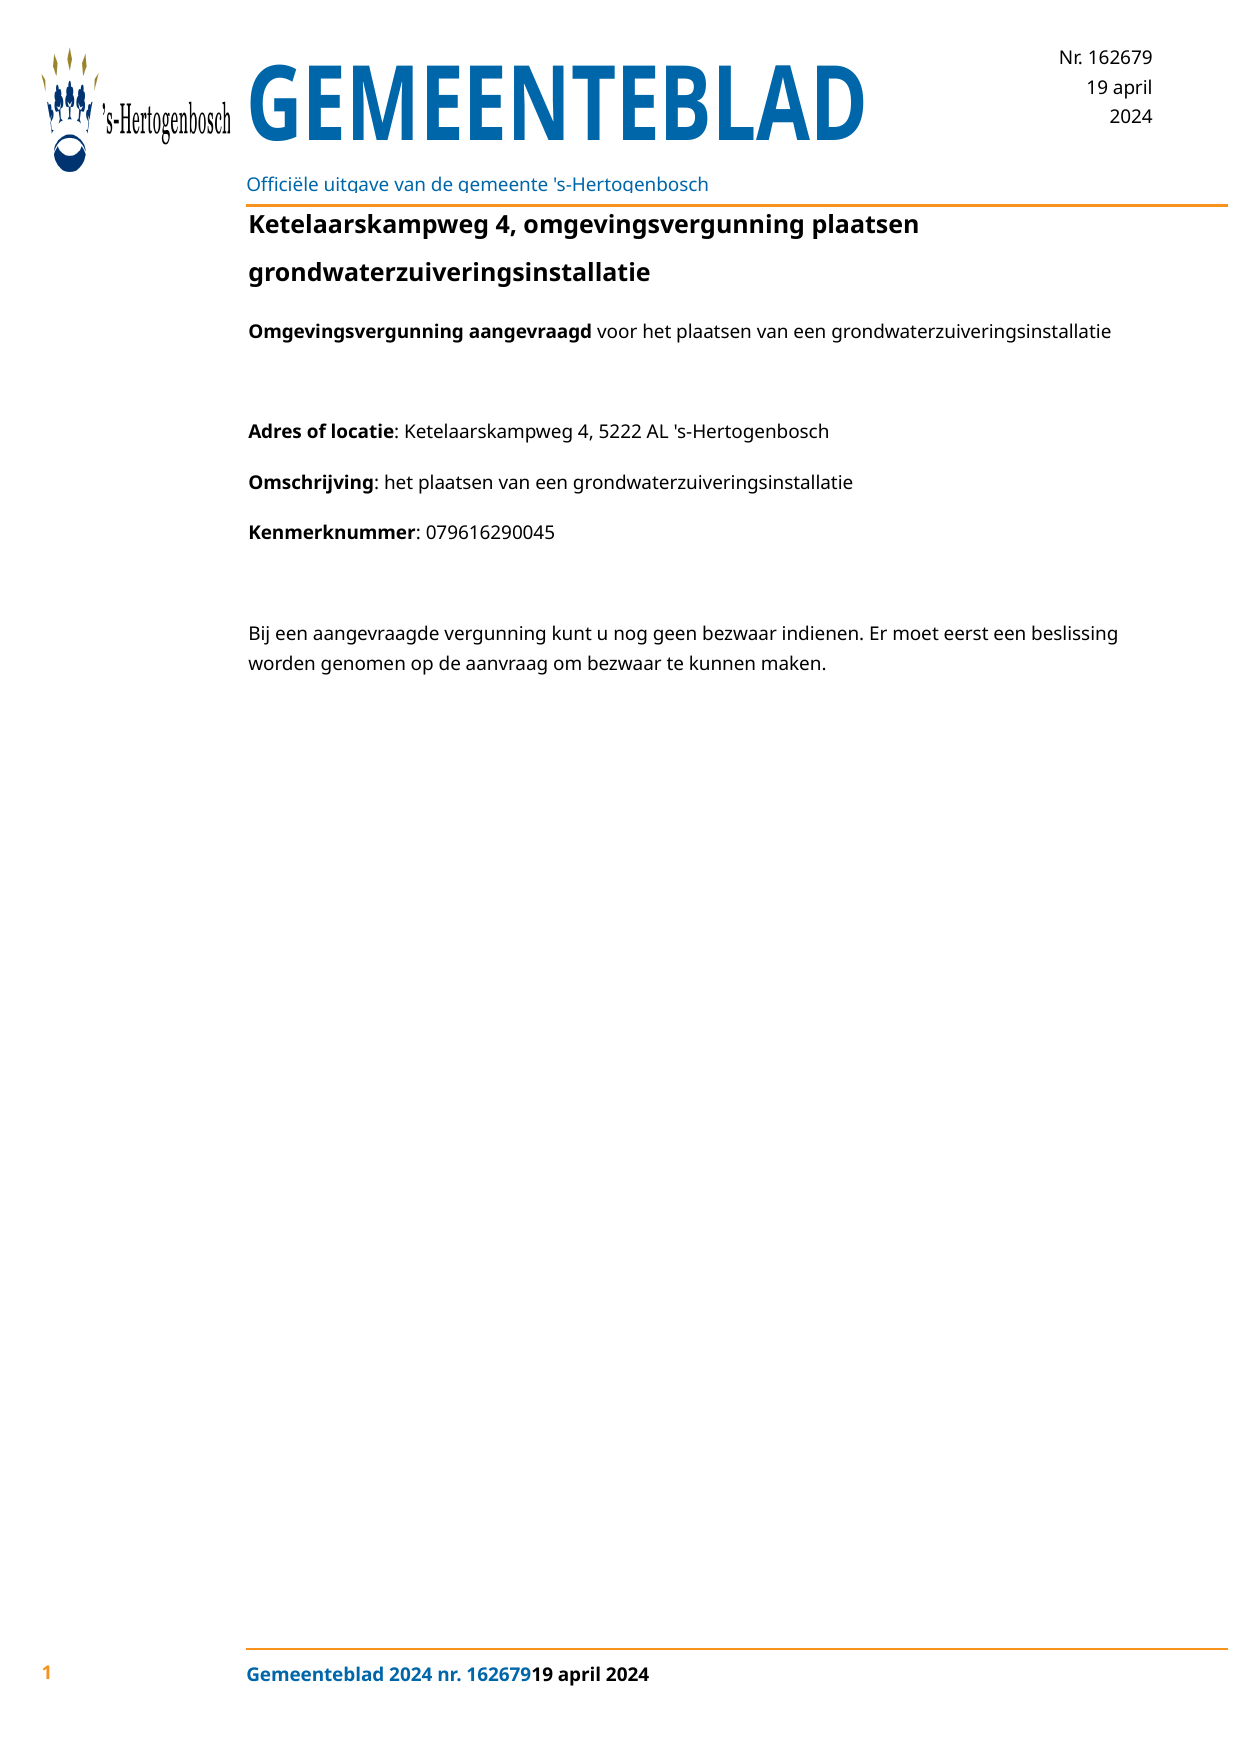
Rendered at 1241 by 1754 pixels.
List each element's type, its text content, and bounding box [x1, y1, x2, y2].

text Kenmerknummer: 079616290045 [248, 519, 1152, 545]
text Omschrijving: het plaatsen van een grondwaterzuiveringsinstallatie [248, 469, 1152, 495]
text Bij een aangevraagde vergunning kunt u nog geen bezwaar indienen. Er moet eerst een beslissing worden genomen op de aanvraag om bezwaar te kunnen maken. [248, 620, 1152, 676]
text Omgevingsvergunning aangevraagd voor het plaatsen van een grondwaterzuiveringsinstallatie [248, 318, 1152, 344]
picture [41, 47, 231, 172]
text Ketelaarskampweg 4, omgevingsvergunning plaatsen grondwaterzuiveringsinstallatie [248, 207, 1152, 288]
text Adres of locatie: Ketelaarskampweg 4, 5222 AL 's-Hertogenbosch [248, 419, 1152, 444]
